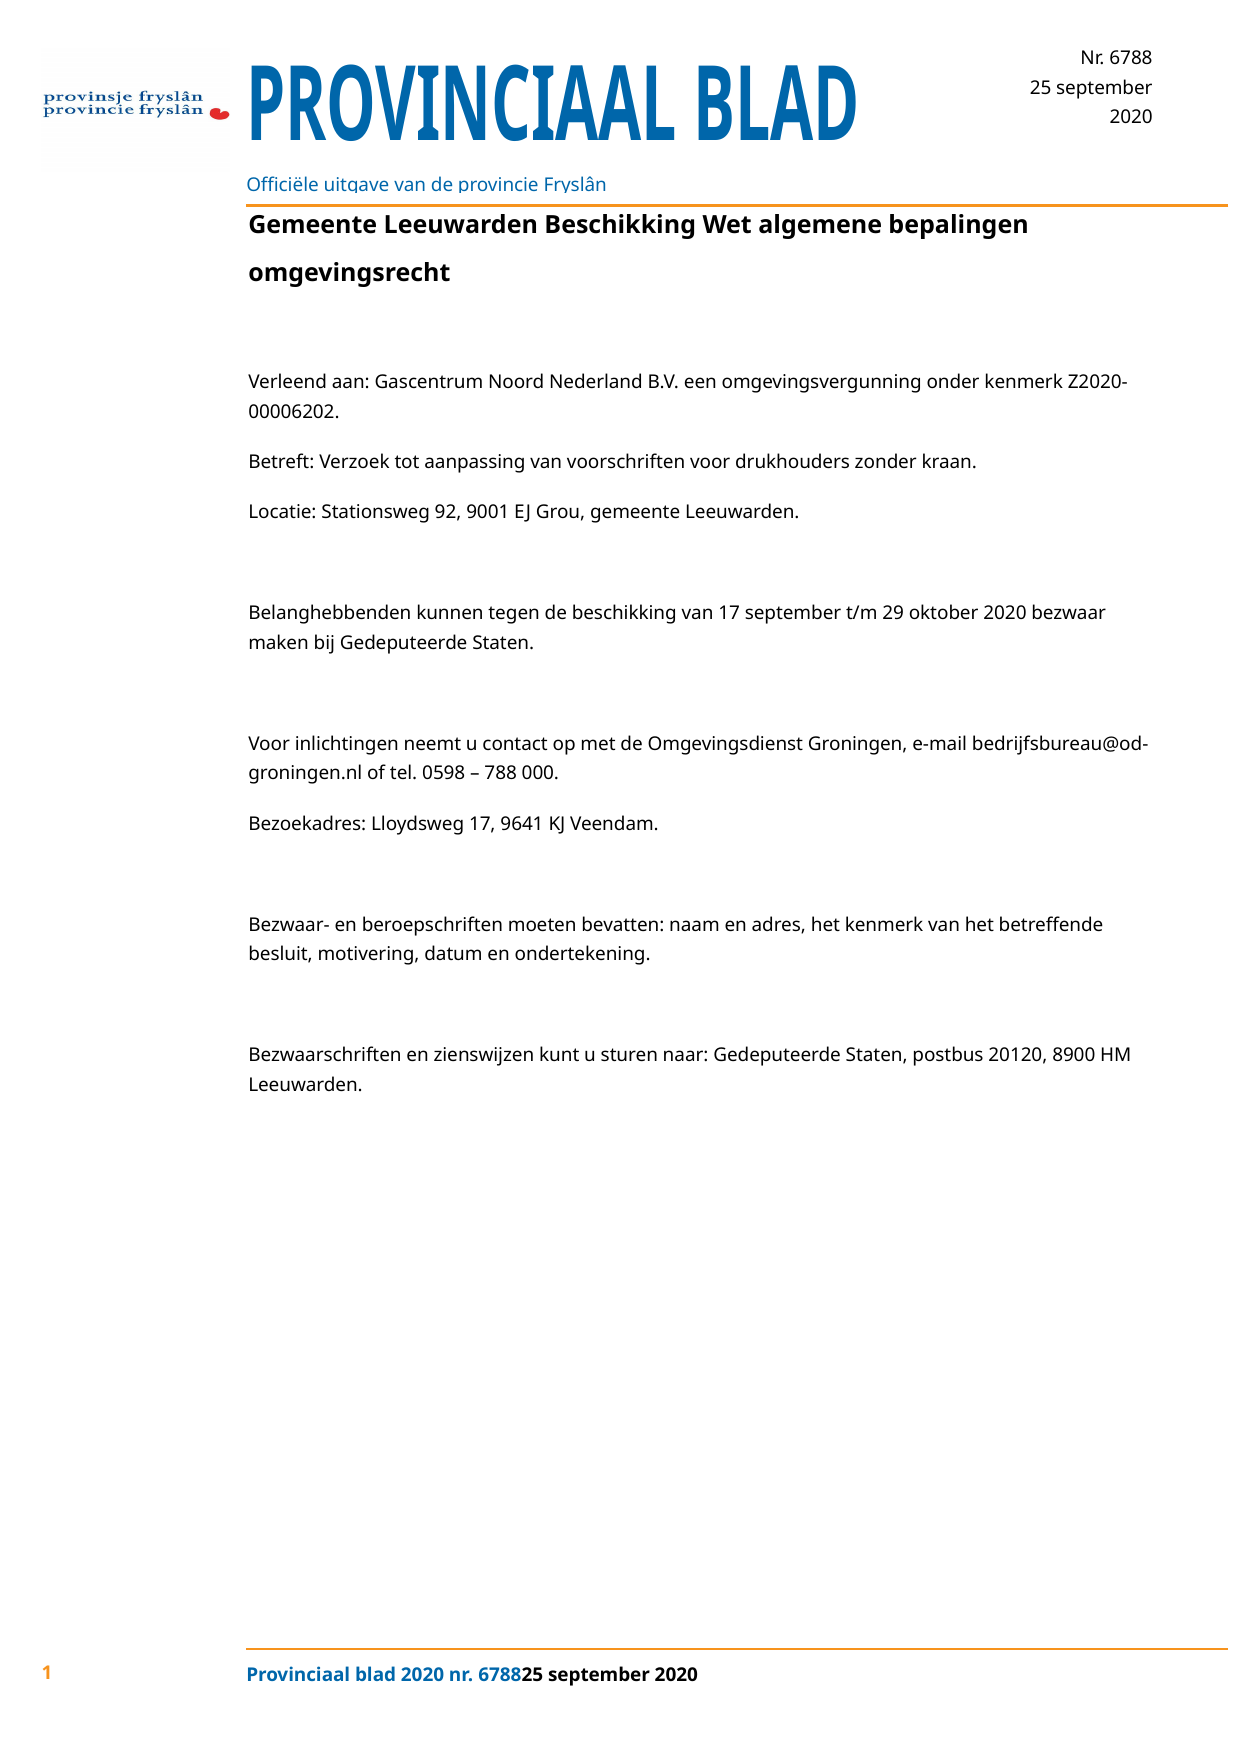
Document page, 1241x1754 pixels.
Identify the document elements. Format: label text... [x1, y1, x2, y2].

picture [41, 47, 231, 172]
text Bezwaar- en beroepschriften moeten bevatten: naam en adres, het kenmerk van het betreffende besluit, motivering, datum en ondertekening. [248, 911, 1152, 966]
text Verleend aan: Gascentrum Noord Nederland B.V. een omgevingsvergunning onder kenmerk Z2020-00006202. [248, 368, 1152, 424]
text Voor inlichtingen neemt u contact op met de Omgevingsdienst Groningen, e-mail bedrijfsbureau@od-groningen.nl of tel. 0598 – 788 000. [248, 730, 1152, 785]
text Bezwaarschriften en zienswijzen kunt u sturen naar: Gedeputeerde Staten, postbus 20120, 8900 HM Leeuwarden. [248, 1041, 1152, 1097]
text Betreft: Verzoek tot aanpassing van voorschriften voor drukhouders zonder kraan. [248, 448, 1152, 474]
text Locatie: Stationsweg 92, 9001 EJ Grou, gemeente Leeuwarden. [248, 499, 1152, 524]
text Bezoekadres: Lloydsweg 17, 9641 KJ Veendam. [248, 810, 1152, 836]
text Gemeente Leeuwarden Beschikking Wet algemene bepalingen omgevingsrecht [248, 207, 1152, 288]
text Belanghebbenden kunnen tegen de beschikking van 17 september t/m 29 oktober 2020 bezwaar maken bij Gedeputeerde Staten. [248, 599, 1152, 655]
